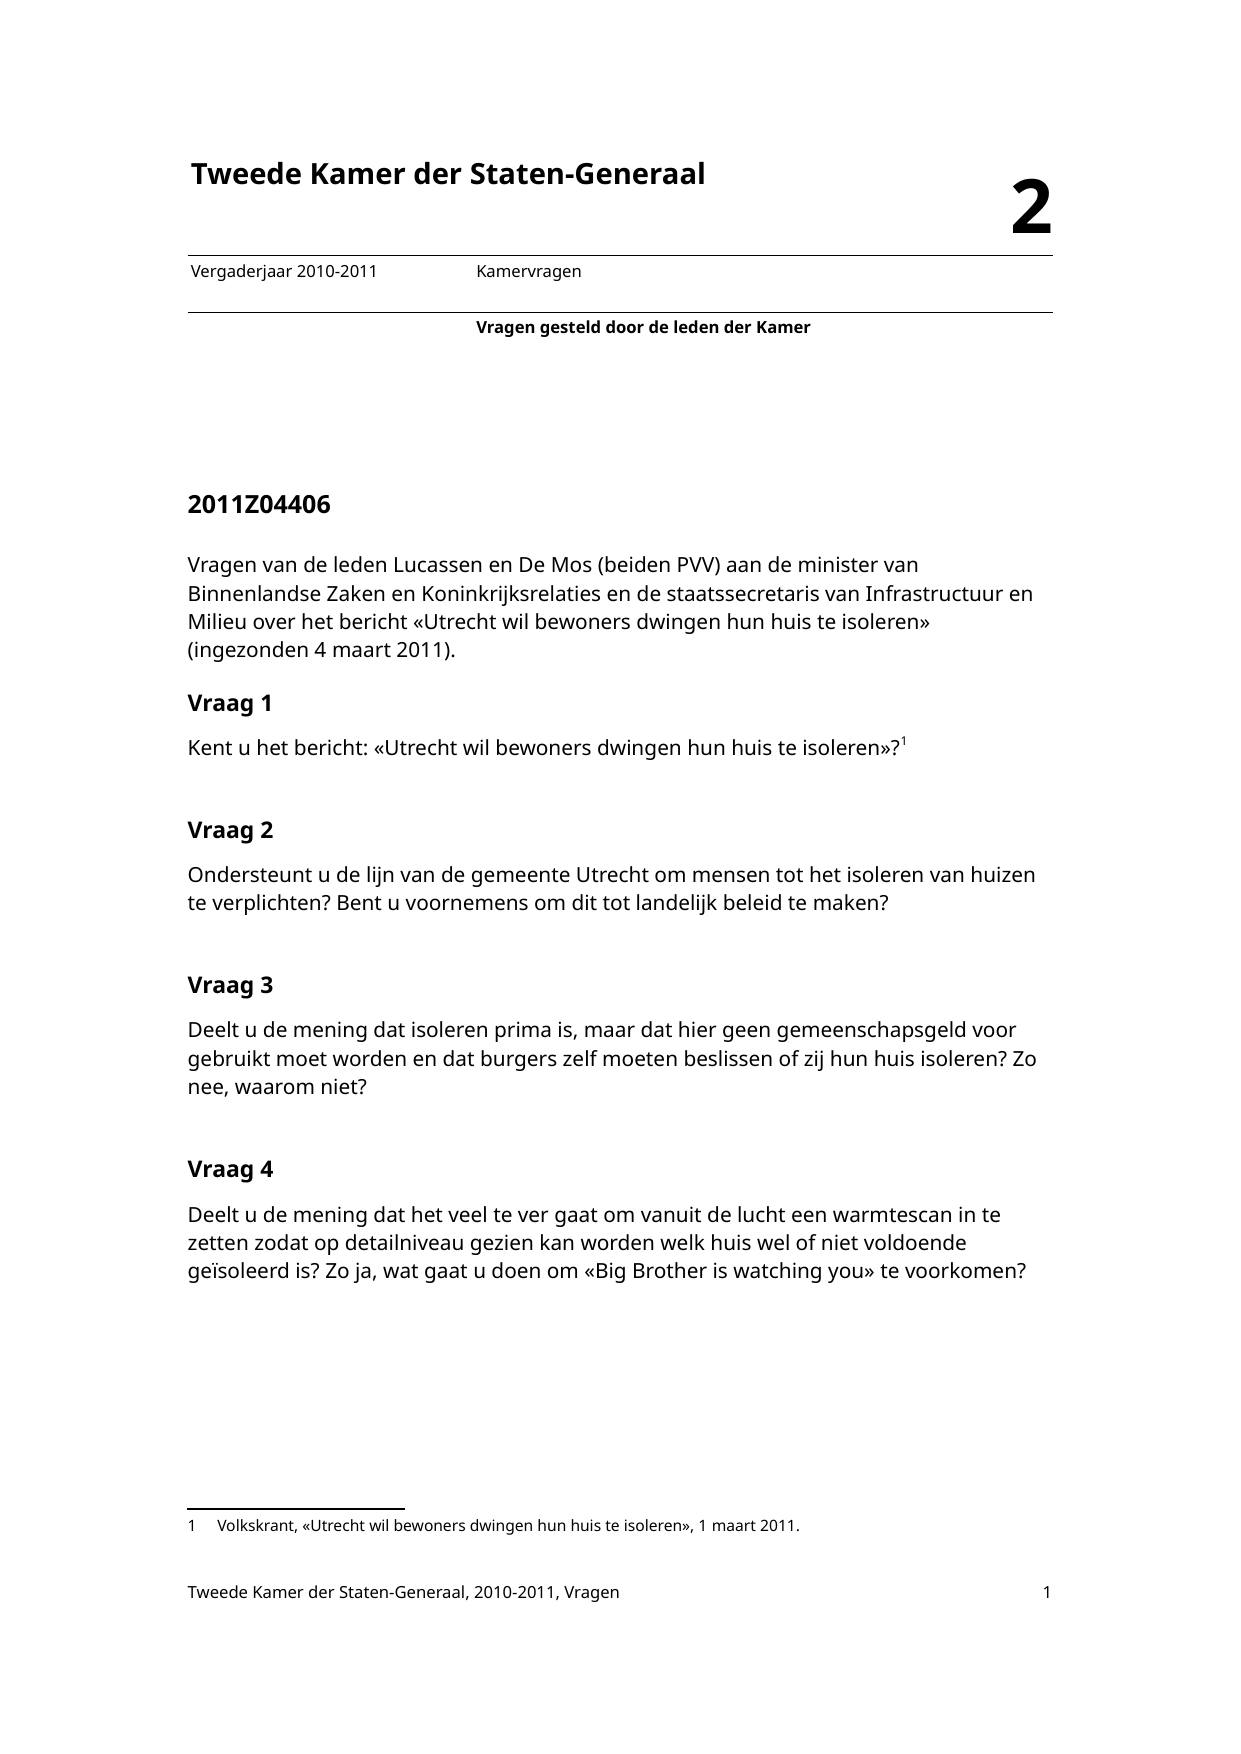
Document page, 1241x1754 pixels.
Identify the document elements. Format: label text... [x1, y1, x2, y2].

subtitle Vraag 3 [187, 969, 1053, 1001]
table_cell Kamervragen [473, 256, 1053, 312]
table_header Tweede Kamer der Staten-Generaal [188, 150, 879, 255]
table_cell [188, 313, 473, 339]
subtitle Vraag 2 [187, 814, 1053, 845]
text Deelt u de mening dat isoleren prima is, maar dat hier geen gemeenschapsgeld voor gebruikt moet worden en dat burgers zelf moeten beslissen of zij hun huis isoleren? Zo nee, waarom niet? [187, 1016, 1053, 1101]
subtitle Vraag 1 [187, 687, 1053, 718]
table_header 2 [880, 150, 1053, 255]
text Kent u het bericht: «Utrecht wil bewoners dwingen hun huis te isoleren»? [187, 733, 1053, 761]
text Volkskrant, «Utrecht wil bewoners dwingen hun huis te isoleren», 1 maart 2011. [187, 1508, 1053, 1536]
table_cell Vergaderjaar 2010-2011 [188, 256, 473, 312]
text Ondersteunt u de lijn van de gemeente Utrecht om mensen tot het isoleren van huizen te verplichten? Bent u voornemens om dit tot landelijk beleid te maken? [187, 860, 1053, 917]
text Vragen van de leden Lucassen en De Mos (beiden PVV) aan de minister van Binnenlandse Zaken en Koninkrijksrelaties en de staatssecretaris van Infrastructuur en Milieu over het bericht «Utrecht wil bewoners dwingen hun huis te isoleren» (ingezonden 4 maart 2011). [187, 550, 1053, 664]
table_cell Vragen gesteld door de leden der Kamer [473, 313, 1053, 339]
text Deelt u de mening dat het veel te ver gaat om vanuit de lucht een warmtescan in te zetten zodat op detailniveau gezien kan worden welk huis wel of niet voldoende geïsoleerd is? Zo ja, wat gaat u doen om «Big Brother is watching you» te voorkomen? [187, 1200, 1053, 1285]
subtitle Vraag 4 [187, 1153, 1053, 1185]
text 2011Z04406 [187, 487, 1053, 521]
